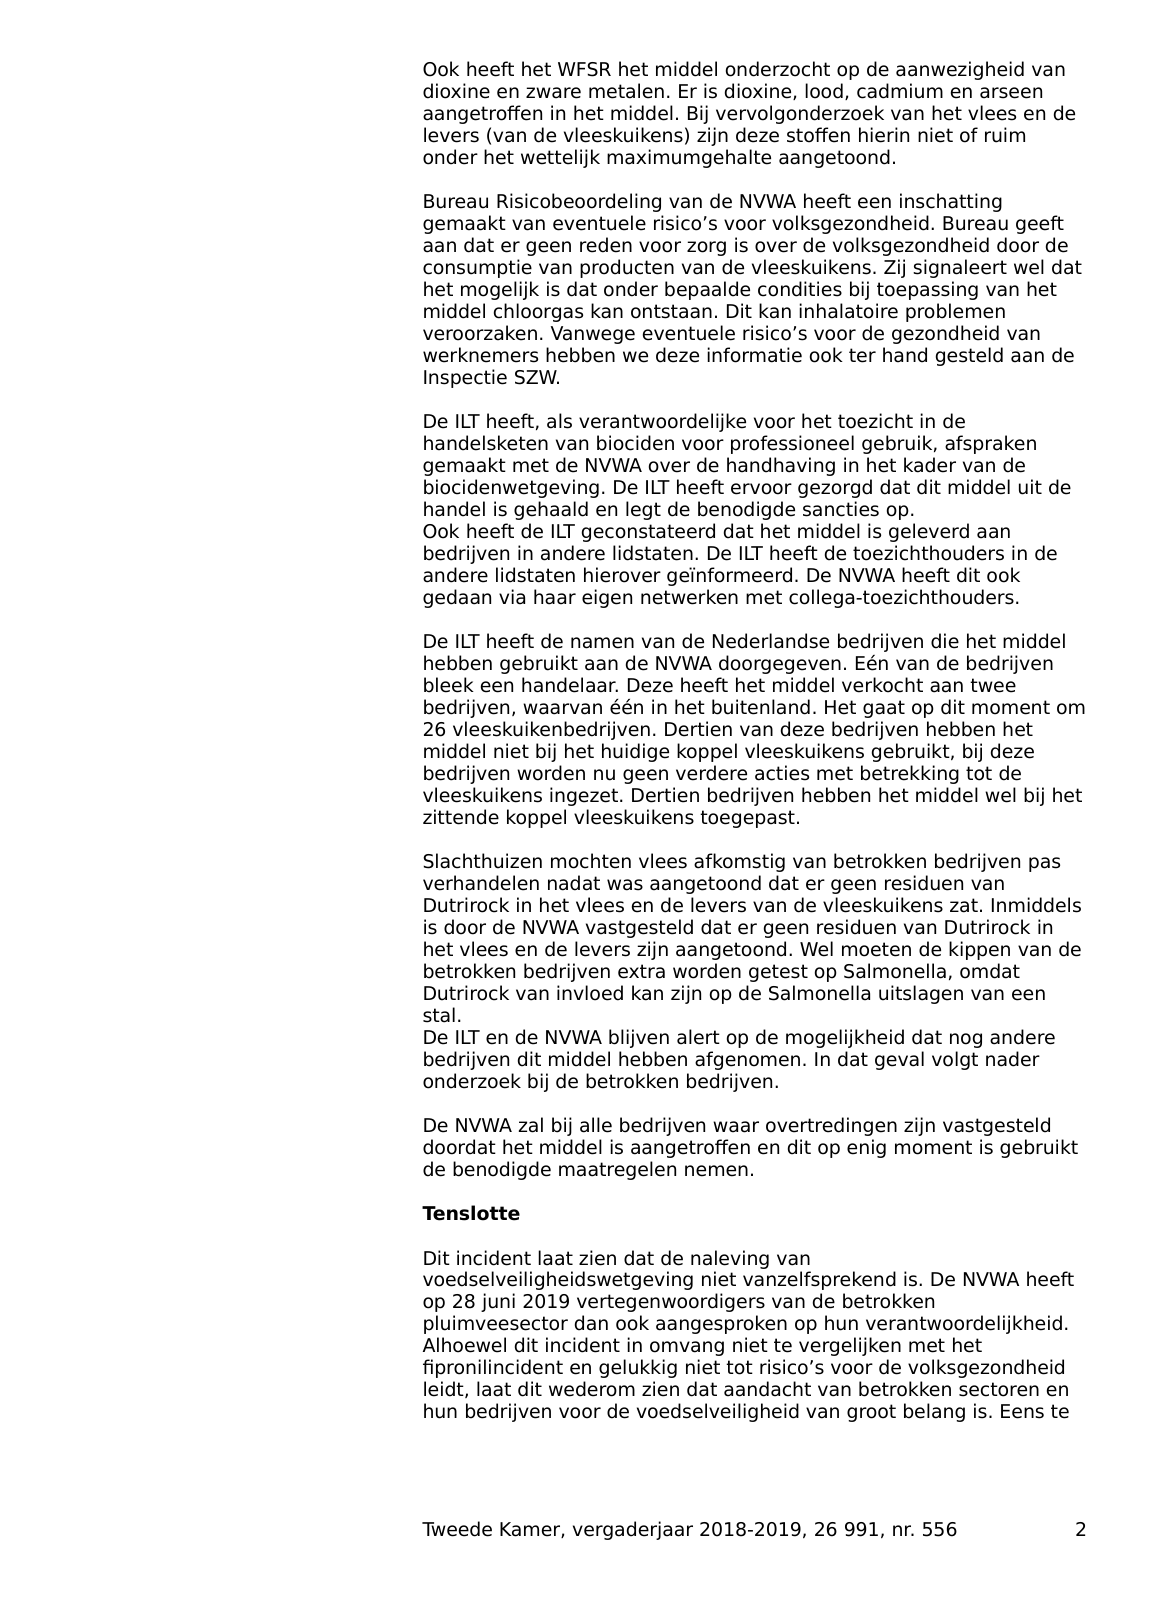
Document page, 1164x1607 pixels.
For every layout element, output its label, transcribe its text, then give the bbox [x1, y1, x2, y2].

text De ILT heeft, als verantwoordelijke voor het toezicht in de handelsketen van biociden voor professioneel gebruik, afspraken gemaakt met de NVWA over de handhaving in het kader van de biocidenwetgeving. De ILT heeft ervoor gezorgd dat dit middel uit de handel is gehaald en legt de benodigde sancties op. [422, 411, 1087, 521]
text De NVWA zal bij alle bedrijven waar overtredingen zijn vastgesteld doordat het middel is aangetroffen en dit op enig moment is gebruikt de benodigde maatregelen nemen. [422, 1115, 1087, 1181]
text Ook heeft de ILT geconstateerd dat het middel is geleverd aan bedrijven in andere lidstaten. De ILT heeft de toezichthouders in de andere lidstaten hierover geïnformeerd. De NVWA heeft dit ook gedaan via haar eigen netwerken met collega-toezichthouders. [422, 521, 1087, 609]
text Bureau Risicobeoordeling van de NVWA heeft een inschatting gemaakt van eventuele risico’s voor volksgezondheid. Bureau geeft aan dat er geen reden voor zorg is over de volksgezondheid door de consumptie van producten van de vleeskuikens. Zij signaleert wel dat het mogelijk is dat onder bepaalde condities bij toepassing van het middel chloorgas kan ontstaan. Dit kan inhalatoire problemen veroorzaken. Vanwege eventuele risico’s voor de gezondheid van werknemers hebben we deze informatie ook ter hand gesteld aan de Inspectie SZW. [422, 191, 1087, 389]
text De ILT en de NVWA blijven alert op de mogelijkheid dat nog andere bedrijven dit middel hebben afgenomen. In dat geval volgt nader onderzoek bij de betrokken bedrijven. [422, 1027, 1087, 1093]
text Dit incident laat zien dat de naleving van voedselveiligheidswetgeving niet vanzelfsprekend is. De NVWA heeft op 28 juni 2019 vertegenwoordigers van de betrokken pluimveesector dan ook aangesproken op hun verantwoordelijkheid. Alhoewel dit incident in omvang niet te vergelijken met het fipronilincident en gelukkig niet tot risico’s voor de volksgezondheid leidt, laat dit wederom zien dat aandacht van betrokken sectoren en hun bedrijven voor de voedselveiligheid van groot belang is. Eens te [422, 1247, 1087, 1423]
text Ook heeft het WFSR het middel onderzocht op de aanwezigheid van dioxine en zware metalen. Er is dioxine, lood, cadmium en arseen aangetroffen in het middel. Bij vervolgonderzoek van het vlees en de levers (van de vleeskuikens) zijn deze stoffen hierin niet of ruim onder het wettelijk maximumgehalte aangetoond. [422, 59, 1087, 169]
text De ILT heeft de namen van de Nederlandse bedrijven die het middel hebben gebruikt aan de NVWA doorgegeven. Eén van de bedrijven bleek een handelaar. Deze heeft het middel verkocht aan twee bedrijven, waarvan één in het buitenland. Het gaat op dit moment om 26 vleeskuikenbedrijven. Dertien van deze bedrijven hebben het middel niet bij het huidige koppel vleeskuikens gebruikt, bij deze bedrijven worden nu geen verdere acties met betrekking tot de vleeskuikens ingezet. Dertien bedrijven hebben het middel wel bij het zittende koppel vleeskuikens toegepast. [422, 631, 1087, 829]
subtitle Tenslotte [422, 1203, 1087, 1225]
text Slachthuizen mochten vlees afkomstig van betrokken bedrijven pas verhandelen nadat was aangetoond dat er geen residuen van Dutrirock in het vlees en de levers van de vleeskuikens zat. Inmiddels is door de NVWA vastgesteld dat er geen residuen van Dutrirock in het vlees en de levers zijn aangetoond. Wel moeten de kippen van de betrokken bedrijven extra worden getest op Salmonella, omdat Dutrirock van invloed kan zijn op de Salmonella uitslagen van een stal. [422, 851, 1087, 1027]
